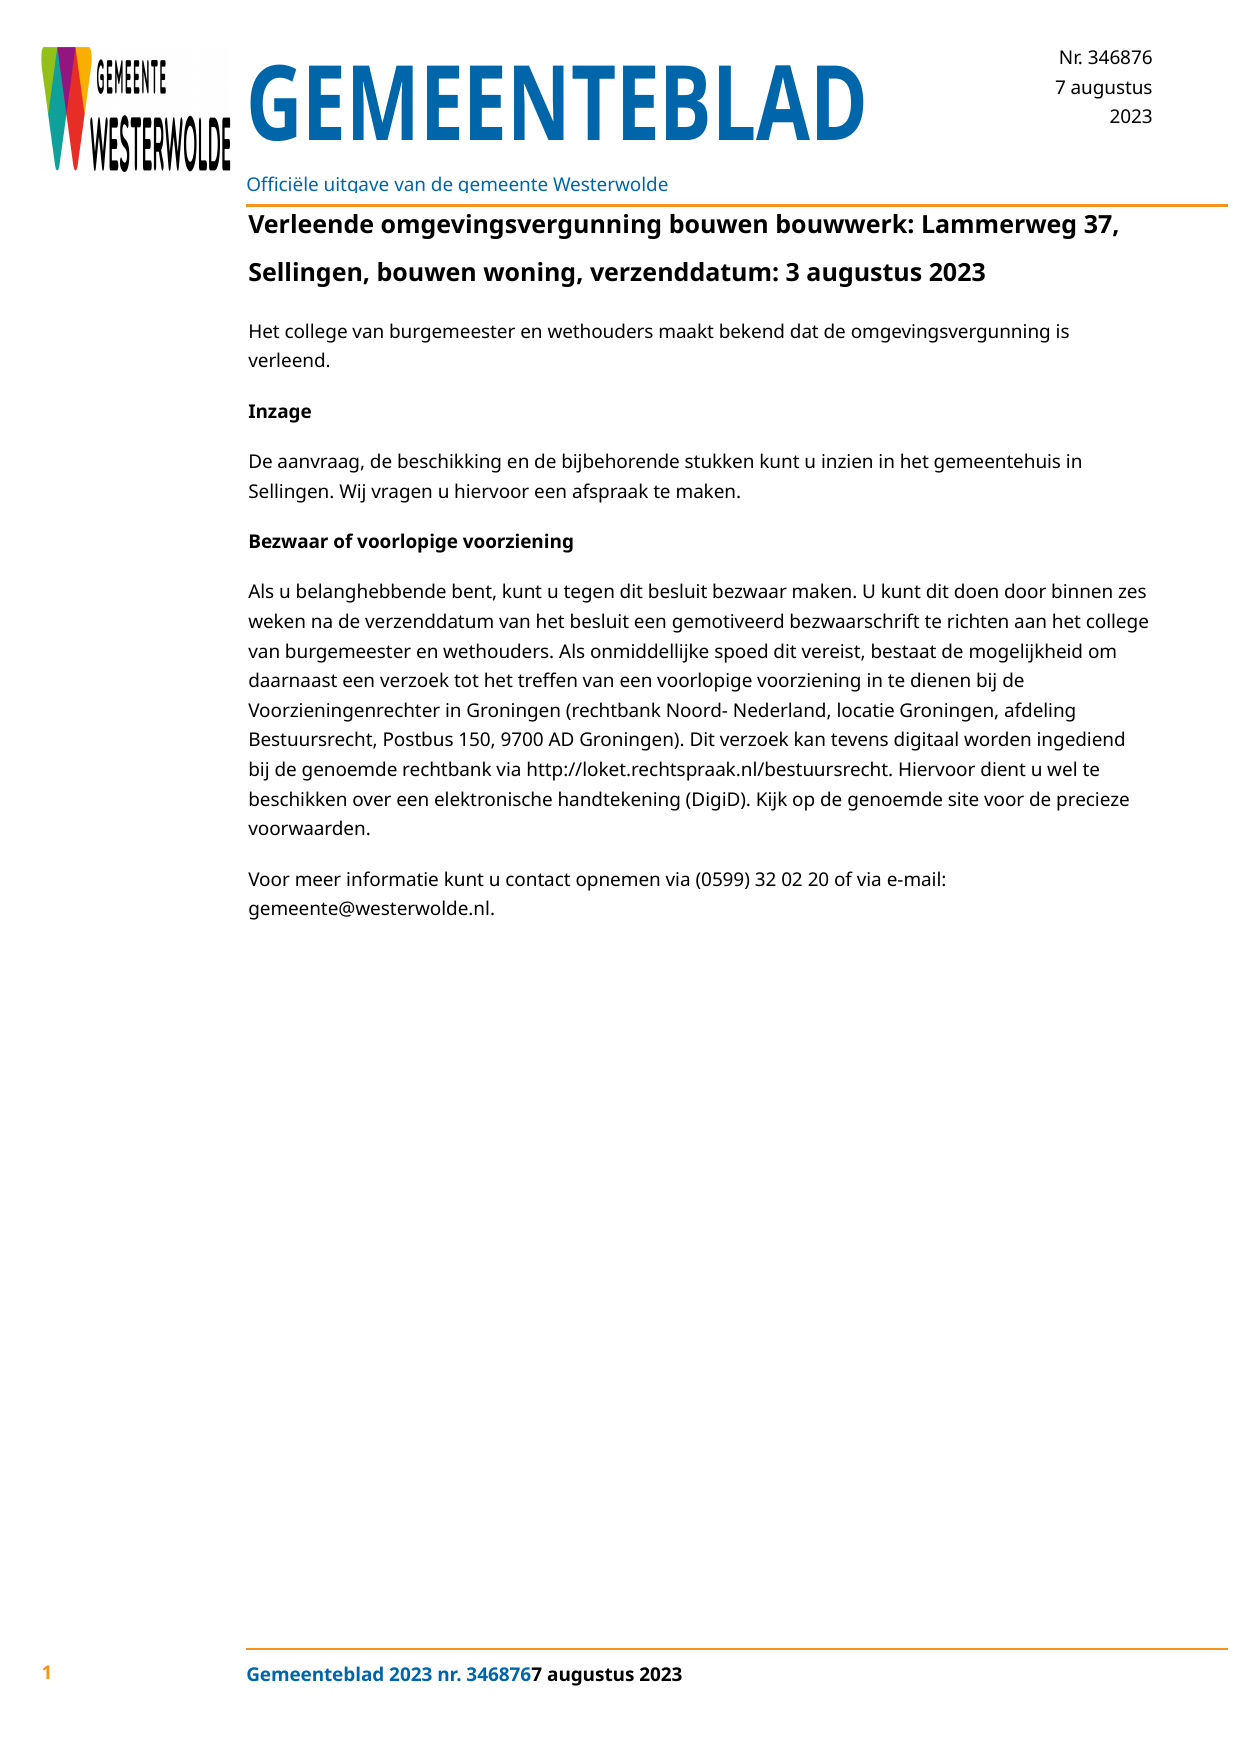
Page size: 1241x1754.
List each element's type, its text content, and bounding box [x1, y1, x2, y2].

text Inzage [248, 398, 1152, 424]
text Het college van burgemeester en wethouders maakt bekend dat de omgevingsvergunning is verleend. [248, 318, 1152, 373]
text Bezwaar of voorlopige voorziening [248, 528, 1152, 554]
picture [41, 47, 231, 172]
text Als u belanghebbende bent, kunt u tegen dit besluit bezwaar maken. U kunt dit doen door binnen zes weken na de verzenddatum van het besluit een gemotiveerd bezwaarschrift te richten aan het college van burgemeester en wethouders. Als onmiddellijke spoed dit vereist, bestaat de mogelijkheid om daarnaast een verzoek tot het treffen van een voorlopige voorziening in te dienen bij de Voorzieningenrechter in Groningen (rechtbank Noord- Nederland, locatie Groningen, afdeling Bestuursrecht, Postbus 150, 9700 AD Groningen). Dit verzoek kan tevens digitaal worden ingediend bij de genoemde rechtbank via http://loket.rechtspraak.nl/bestuursrecht. Hiervoor dient u wel te beschikken over een elektronische handtekening (DigiD). Kijk op de genoemde site voor de precieze voorwaarden. [248, 579, 1152, 841]
text Verleende omgevingsvergunning bouwen bouwwerk: Lammerweg 37, Sellingen, bouwen woning, verzenddatum: 3 augustus 2023 [248, 207, 1152, 288]
text Voor meer informatie kunt u contact opnemen via (0599) 32 02 20 of via e-mail: gemeente@westerwolde.nl. [248, 866, 1152, 921]
text De aanvraag, de beschikking en de bijbehorende stukken kunt u inzien in het gemeentehuis in Sellingen. Wij vragen u hiervoor een afspraak te maken. [248, 448, 1152, 504]
